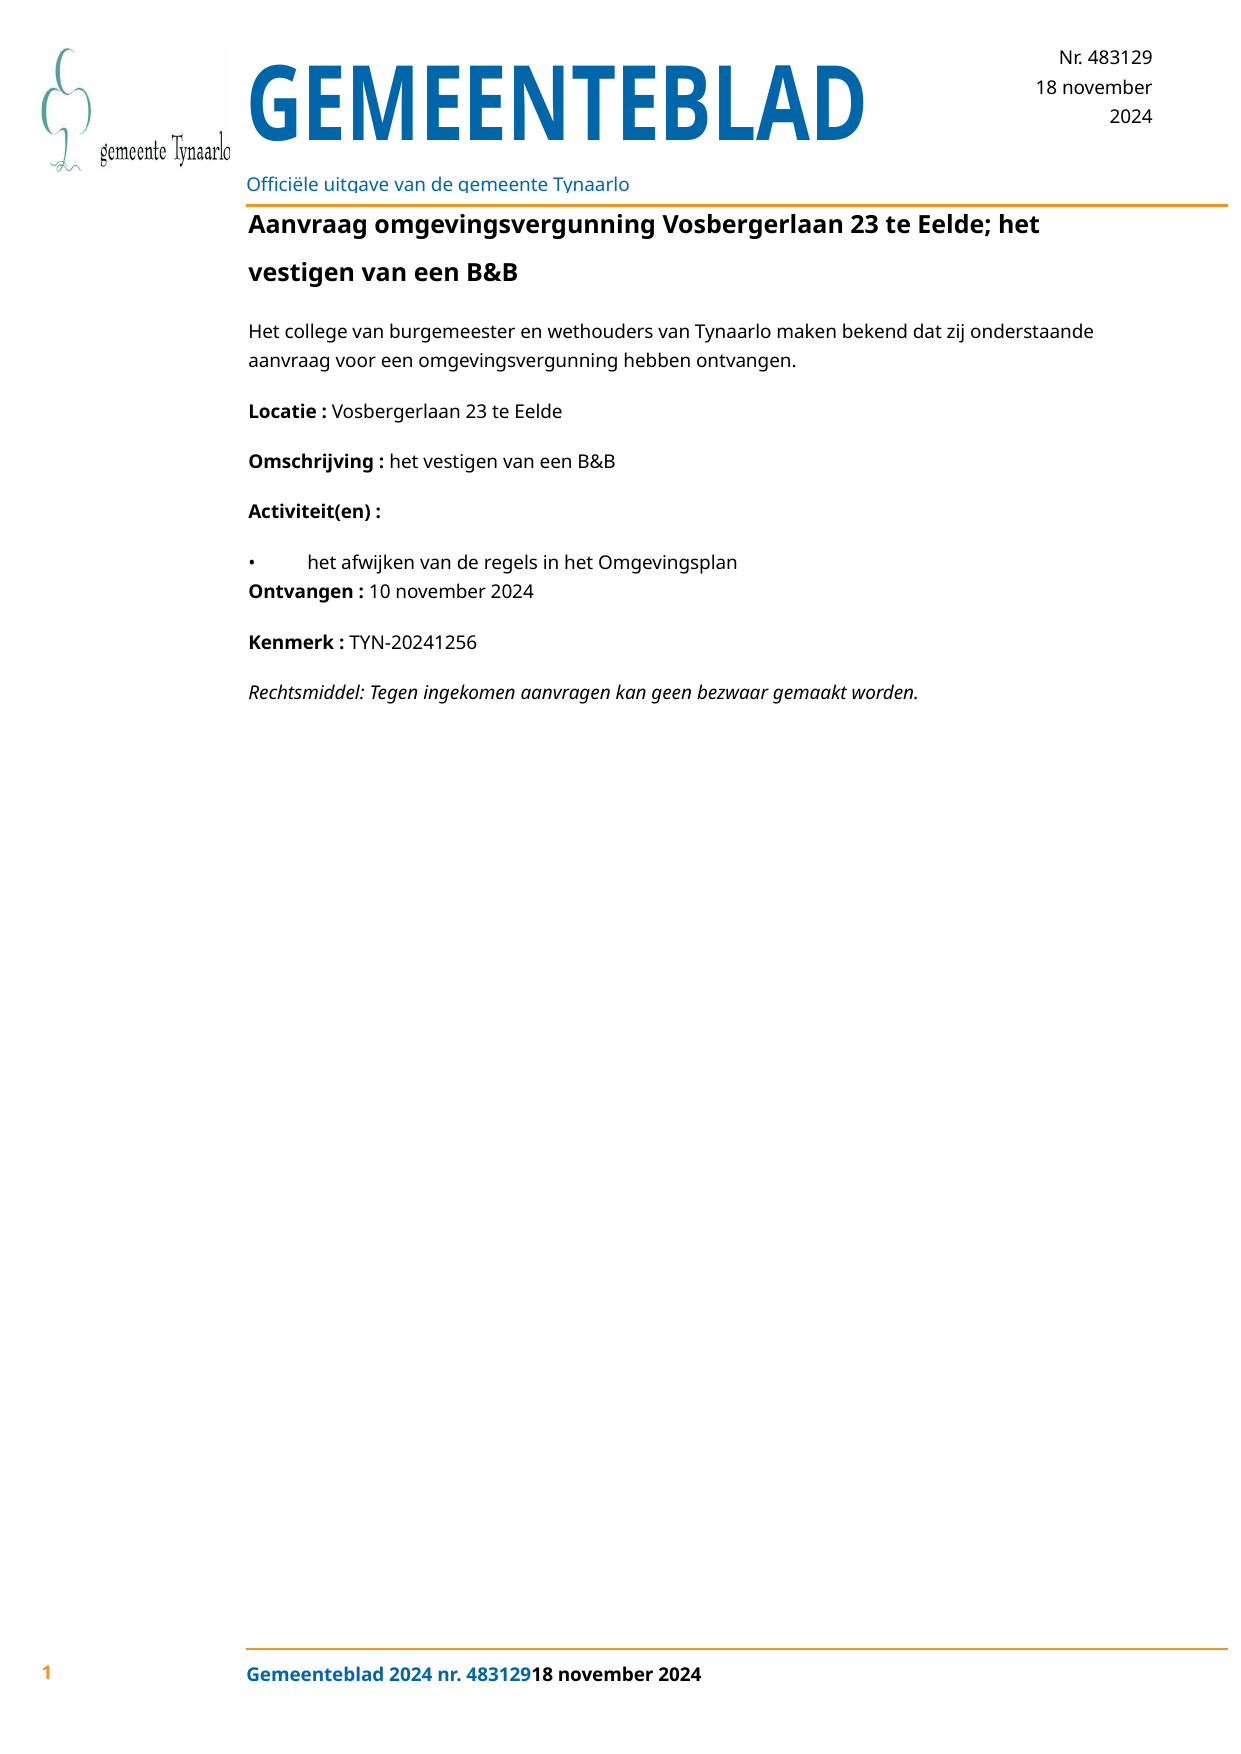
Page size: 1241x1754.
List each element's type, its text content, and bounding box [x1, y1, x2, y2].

text Het college van burgemeester en wethouders van Tynaarlo maken bekend dat zij onderstaande aanvraag voor een omgevingsvergunning hebben ontvangen. [248, 318, 1152, 373]
text Activiteit(en) : [248, 499, 1152, 524]
list het afwijken van de regels in het Omgevingsplan [248, 549, 1152, 575]
text Rechtsmiddel: Tegen ingekomen aanvragen kan geen bezwaar gemaakt worden. [248, 679, 1152, 705]
text Omschrijving : het vestigen van een B&B [248, 448, 1152, 474]
picture [41, 47, 231, 172]
text Locatie : Vosbergerlaan 23 te Eelde [248, 398, 1152, 424]
text Ontvangen : 10 november 2024 [248, 579, 1152, 604]
text Aanvraag omgevingsvergunning Vosbergerlaan 23 te Eelde; het vestigen van een B&B [248, 207, 1152, 288]
text Kenmerk : TYN-20241256 [248, 629, 1152, 655]
